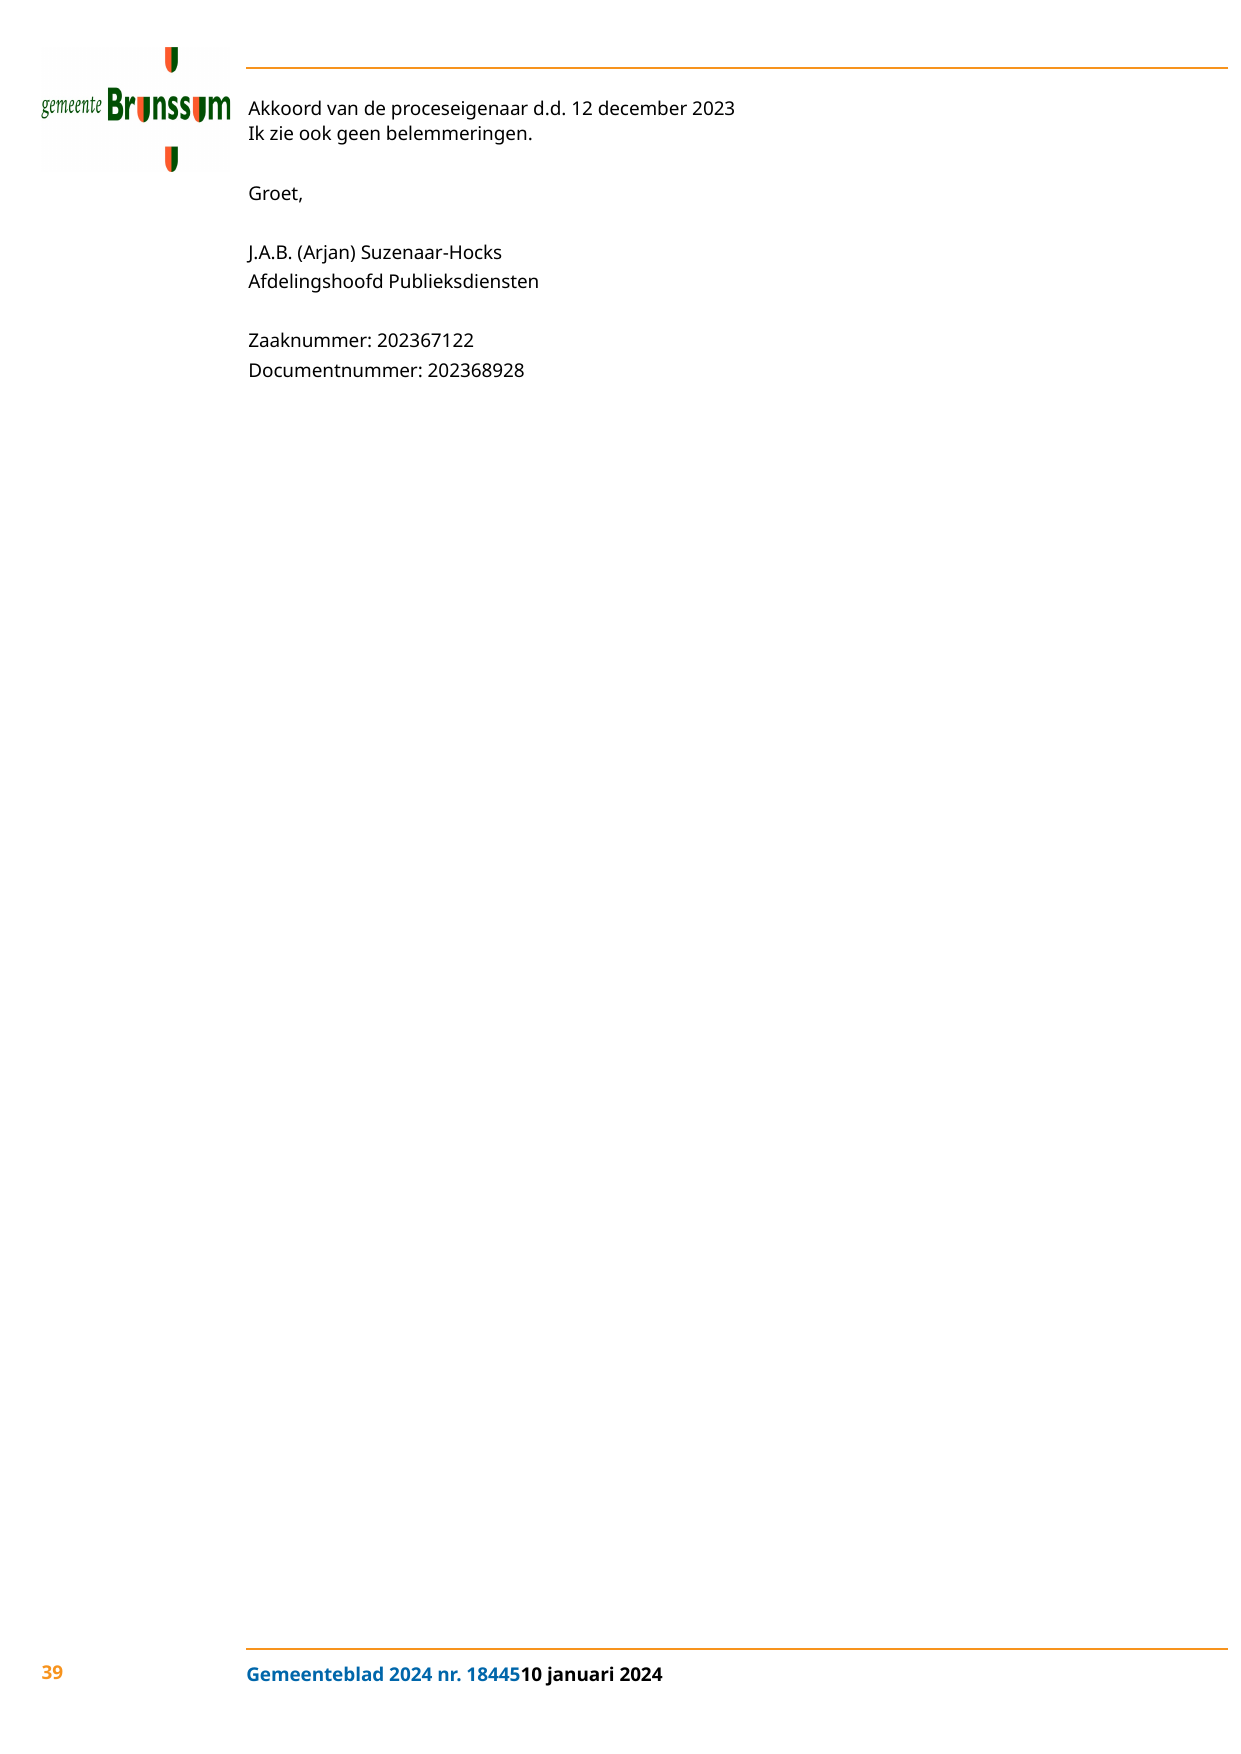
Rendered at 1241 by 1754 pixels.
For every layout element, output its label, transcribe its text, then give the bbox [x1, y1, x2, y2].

table_cell Akkoord van de proceseigenaar d.d. 12 december 2023 [248, 95, 1152, 121]
table_cell Ik zie ook geen belemmeringen. Groet, J.A.B. (Arjan) Suzenaar-Hocks Afdelingshoofd Publieksdiensten Zaaknummer: 202367122 Documentnummer: 202368928 [248, 121, 1152, 383]
picture [41, 47, 231, 172]
